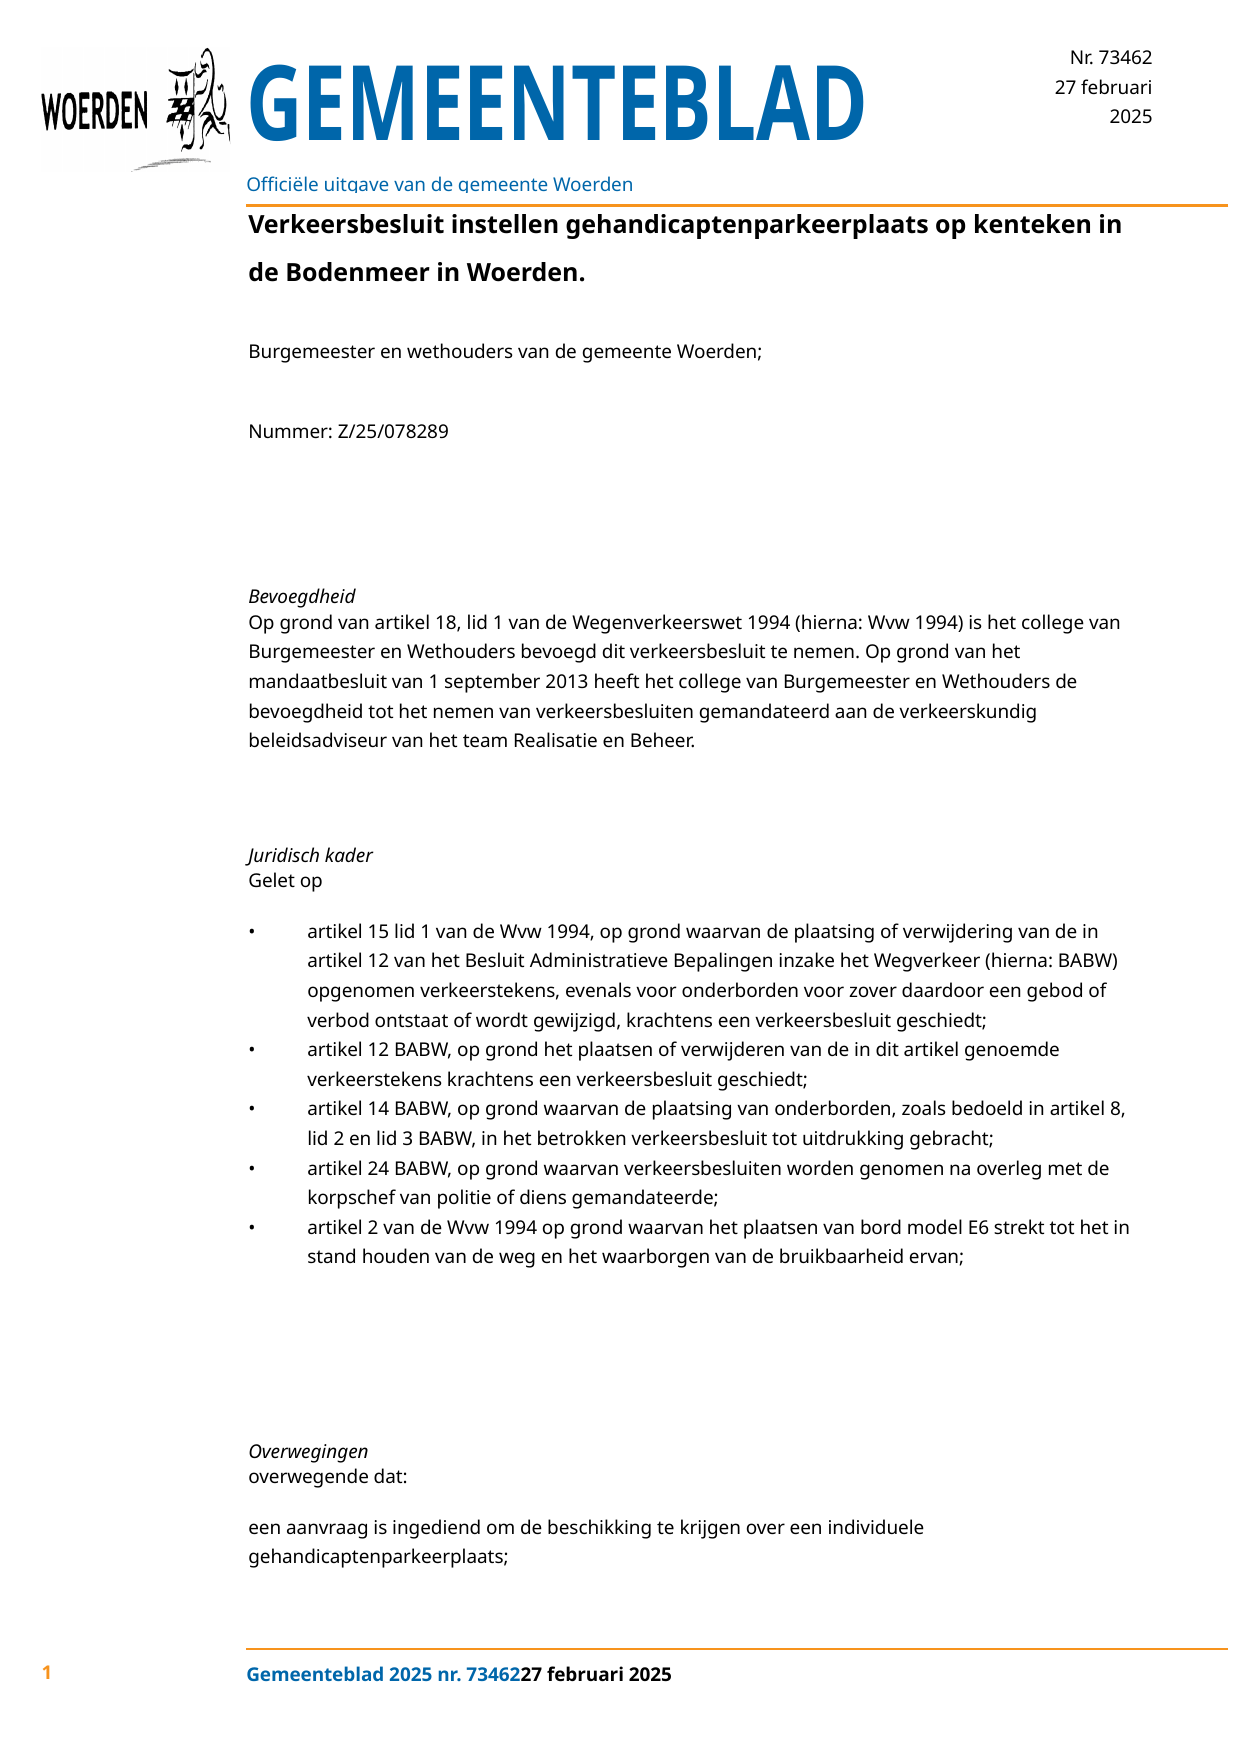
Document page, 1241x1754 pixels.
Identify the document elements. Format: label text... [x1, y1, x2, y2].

text Burgemeester en wethouders van de gemeente Woerden; [248, 339, 1152, 364]
list artikel 15 lid 1 van de Wvw 1994, op grond waarvan de plaatsing of verwijdering van de in artikel 12 van het Besluit Administratieve Bepalingen inzake het Wegverkeer (hierna: BABW) opgenomen verkeerstekens, evenals voor onderborden voor zover daardoor een gebod of verbod ontstaat of wordt gewijzigd, krachtens een verkeersbesluit geschiedt; [248, 918, 1152, 1032]
text Overwegingen [248, 1438, 1152, 1463]
text Bevoegdheid [248, 583, 1152, 609]
text Gelet op [248, 868, 1152, 893]
text Op grond van artikel 18, lid 1 van de Wegenverkeerswet 1994 (hierna: Wvw 1994) is het college van Burgemeester en Wethouders bevoegd dit verkeersbesluit te nemen. Op grond van het mandaatbesluit van 1 september 2013 heeft het college van Burgemeester en Wethouders de bevoegdheid tot het nemen van verkeersbesluiten gemandateerd aan de verkeerskundig beleidsadviseur van het team Realisatie en Beheer. [248, 609, 1152, 753]
picture [41, 47, 231, 172]
list artikel 24 BABW, op grond waarvan verkeersbesluiten worden genomen na overleg met de korpschef van politie of diens gemandateerde; [248, 1155, 1152, 1210]
list artikel 14 BABW, op grond waarvan de plaatsing van onderborden, zoals bedoeld in artikel 8, lid 2 en lid 3 BABW, in het betrokken verkeersbesluit tot uitdrukking gebracht; [248, 1096, 1152, 1151]
text Juridisch kader [248, 842, 1152, 868]
text overwegende dat: [248, 1463, 1152, 1489]
list artikel 2 van de Wvw 1994 op grond waarvan het plaatsen van bord model E6 strekt tot het in stand houden van de weg en het waarborgen van de bruikbaarheid ervan; [248, 1214, 1152, 1269]
text Nummer: Z/25/078289 [248, 419, 1152, 444]
text een aanvraag is ingediend om de beschikking te krijgen over een individuele gehandicaptenparkeerplaats; [248, 1514, 1152, 1569]
list artikel 12 BABW, op grond het plaatsen of verwijderen van de in dit artikel genoemde verkeerstekens krachtens een verkeersbesluit geschiedt; [248, 1036, 1152, 1092]
text Verkeersbesluit instellen gehandicaptenparkeerplaats op kenteken in de Bodenmeer in Woerden. [248, 207, 1152, 288]
